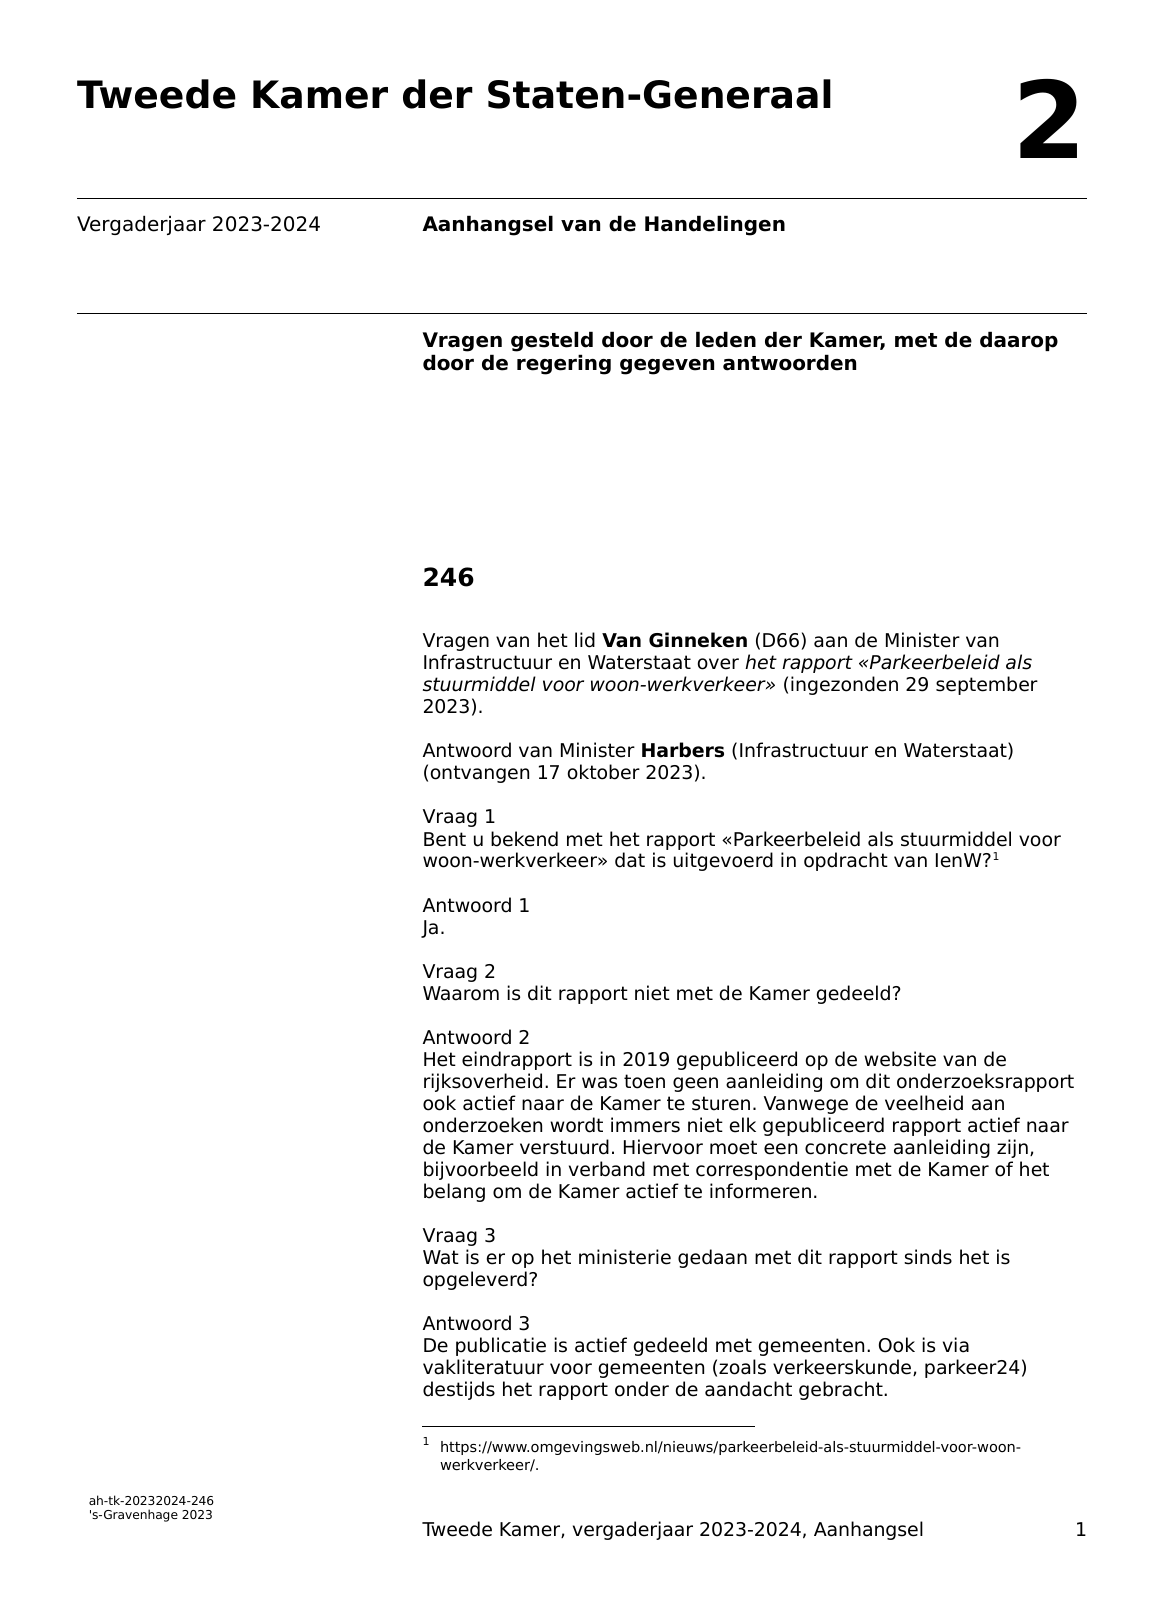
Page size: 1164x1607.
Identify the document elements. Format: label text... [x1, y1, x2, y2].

table_cell Aanhangsel van de Handelingen [422, 199, 1087, 313]
text https://www.omgevingsweb.nl/nieuws/parkeerbeleid-als-stuurmiddel-voor-woon-werkverkeer/. [422, 1435, 1087, 1474]
text 's-Gravenhage 2023 [88, 1508, 323, 1522]
table_cell Vragen gesteld door de leden der Kamer, met de daarop door de regering gegeven antwoorden [422, 314, 1087, 375]
text Vraag 2 [422, 961, 1087, 983]
text Vragen van het lid Van Ginneken (D66) aan de Minister van Infrastructuur en Waterstaat over het rapport «Parkeerbeleid als stuurmiddel voor woon-werkverkeer» (ingezonden 29 september 2023). [422, 630, 1087, 718]
text De publicatie is actief gedeeld met gemeenten. Ook is via vakliteratuur voor gemeenten (zoals verkeerskunde, parkeer24) destijds het rapport onder de aandacht gebracht. [422, 1335, 1087, 1401]
text Antwoord van Minister Harbers (Infrastructuur en Waterstaat) (ontvangen 17 oktober 2023). [422, 740, 1087, 784]
text Vraag 1 [422, 806, 1087, 828]
text 246 [422, 563, 1087, 592]
text Antwoord 3 [422, 1313, 1087, 1335]
table_header Tweede Kamer der Staten-Generaal [77, 59, 886, 198]
text ah-tk-20232024-246 [88, 1494, 323, 1508]
table_cell [77, 314, 422, 375]
text Wat is er op het ministerie gedaan met dit rapport sinds het is opgeleverd? [422, 1247, 1087, 1291]
text Vraag 3 [422, 1225, 1087, 1247]
text Antwoord 1 [422, 894, 1087, 917]
text Waarom is dit rapport niet met de Kamer gedeeld? [422, 983, 1087, 1005]
text Antwoord 2 [422, 1027, 1087, 1049]
text Bent u bekend met het rapport «Parkeerbeleid als stuurmiddel voor woon-werkverkeer» dat is uitgevoerd in opdracht van IenW? [422, 828, 1087, 872]
text Het eindrapport is in 2019 gepubliceerd op de website van de rijksoverheid. Er was toen geen aanleiding om dit onderzoeksrapport ook actief naar de Kamer te sturen. Vanwege de veelheid aan onderzoeken wordt immers niet elk gepubliceerd rapport actief naar de Kamer verstuurd. Hiervoor moet een concrete aanleiding zijn, bijvoorbeeld in verband met correspondentie met de Kamer of het belang om de Kamer actief te informeren. [422, 1049, 1087, 1203]
table_header 2 [886, 59, 1087, 198]
text Ja. [422, 917, 1087, 938]
table_cell Vergaderjaar 2023-2024 [77, 199, 422, 313]
